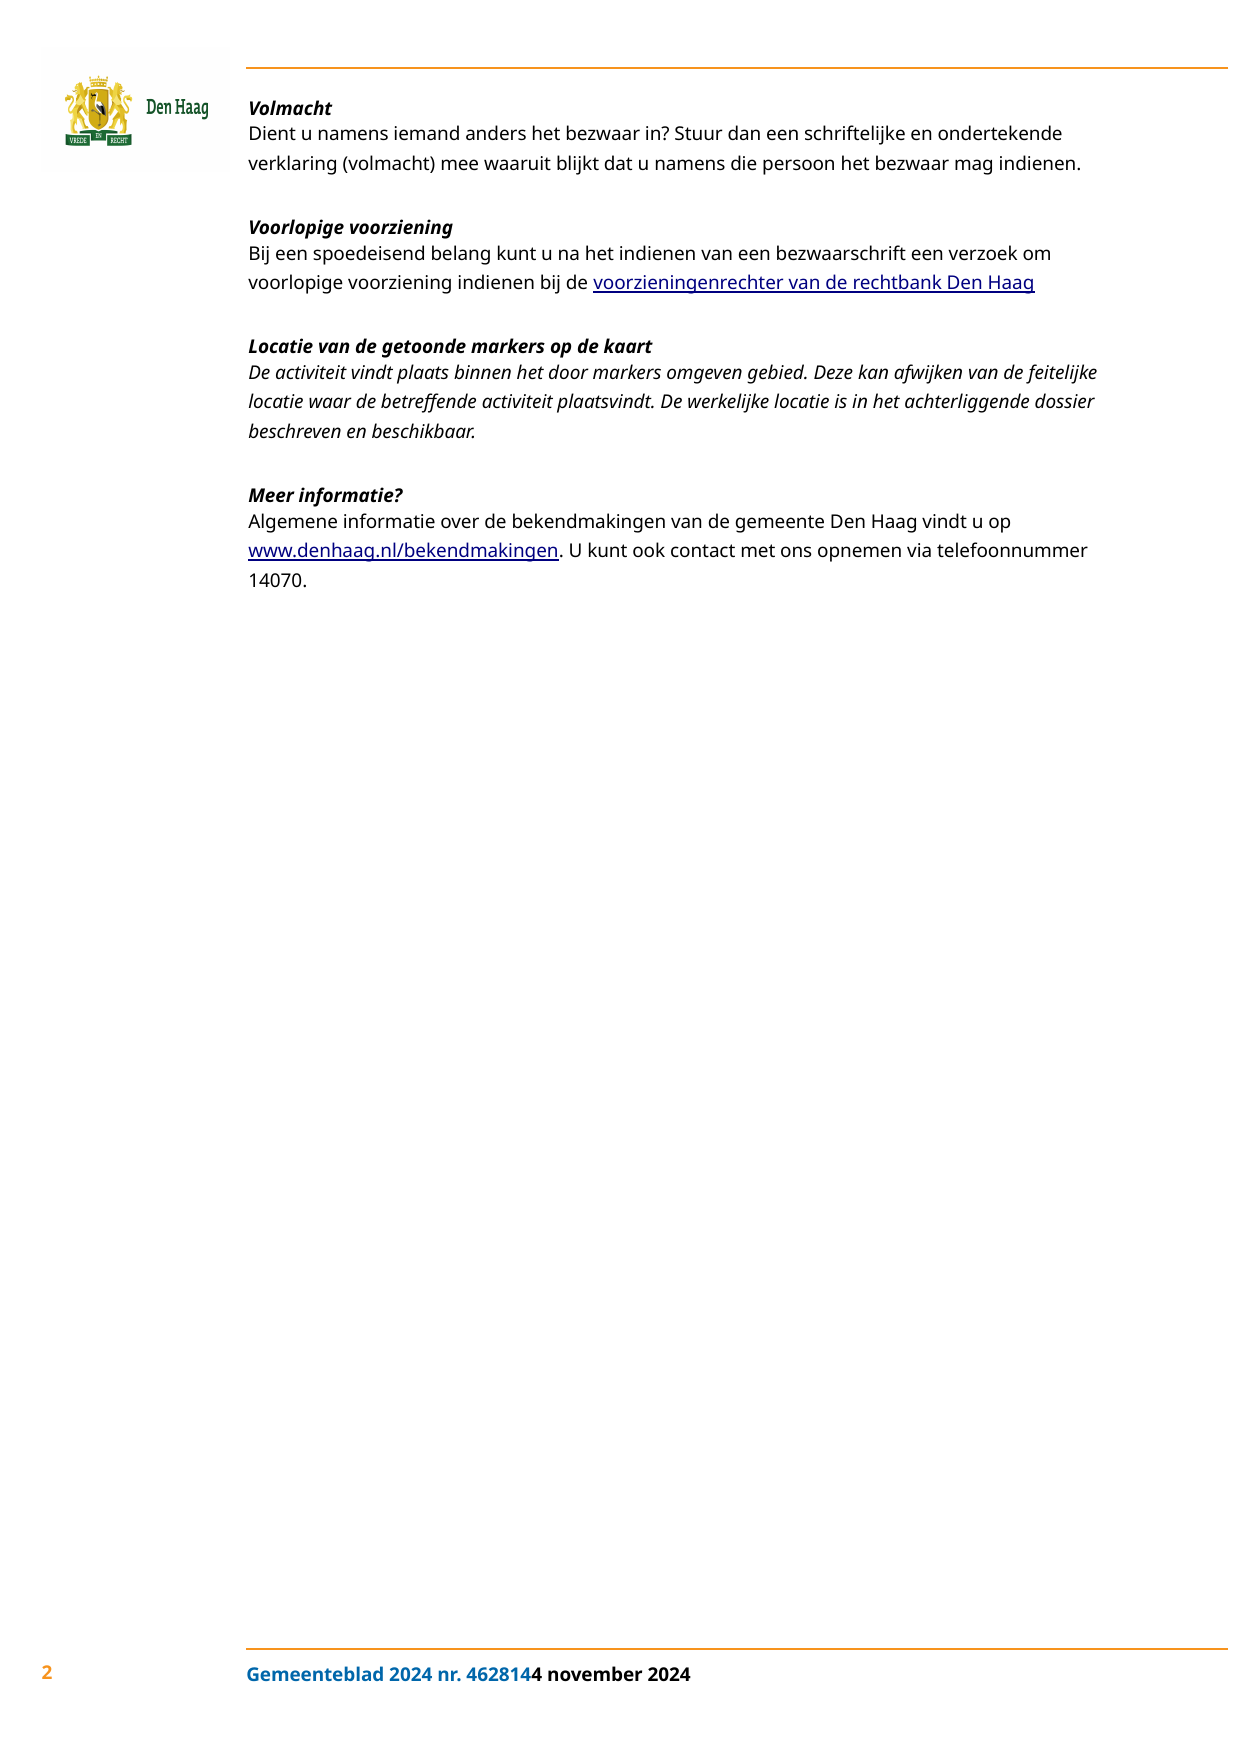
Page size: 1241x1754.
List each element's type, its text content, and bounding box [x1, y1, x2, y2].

text Dient u namens iemand anders het bezwaar in? Stuur dan een schriftelijke en ondertekende verklaring (volmacht) mee waaruit blijkt dat u namens die persoon het bezwaar mag indienen. [248, 121, 1152, 176]
text Voorlopige voorziening [248, 214, 1152, 240]
text Bij een spoedeisend belang kunt u na het indienen van een bezwaarschrift een verzoek om voorlopige voorziening indienen bij de voorzieningenrechter van de rechtbank Den Haag [248, 240, 1152, 295]
text Volmacht [248, 95, 1152, 121]
text Algemene informatie over de bekendmakingen van de gemeente Den Haag vindt u op www.denhaag.nl/bekendmakingen. U kunt ook contact met ons opnemen via telefoonnummer 14070. [248, 508, 1152, 593]
text De activiteit vindt plaats binnen het door markers omgeven gebied. Deze kan afwijken van de feitelijke locatie waar de betreffende activiteit plaatsvindt. De werkelijke locatie is in het achterliggende dossier beschreven en beschikbaar. [248, 359, 1152, 444]
picture [41, 47, 231, 172]
text Meer informatie? [248, 482, 1152, 508]
text Locatie van de getoonde markers op de kaart [248, 333, 1152, 359]
